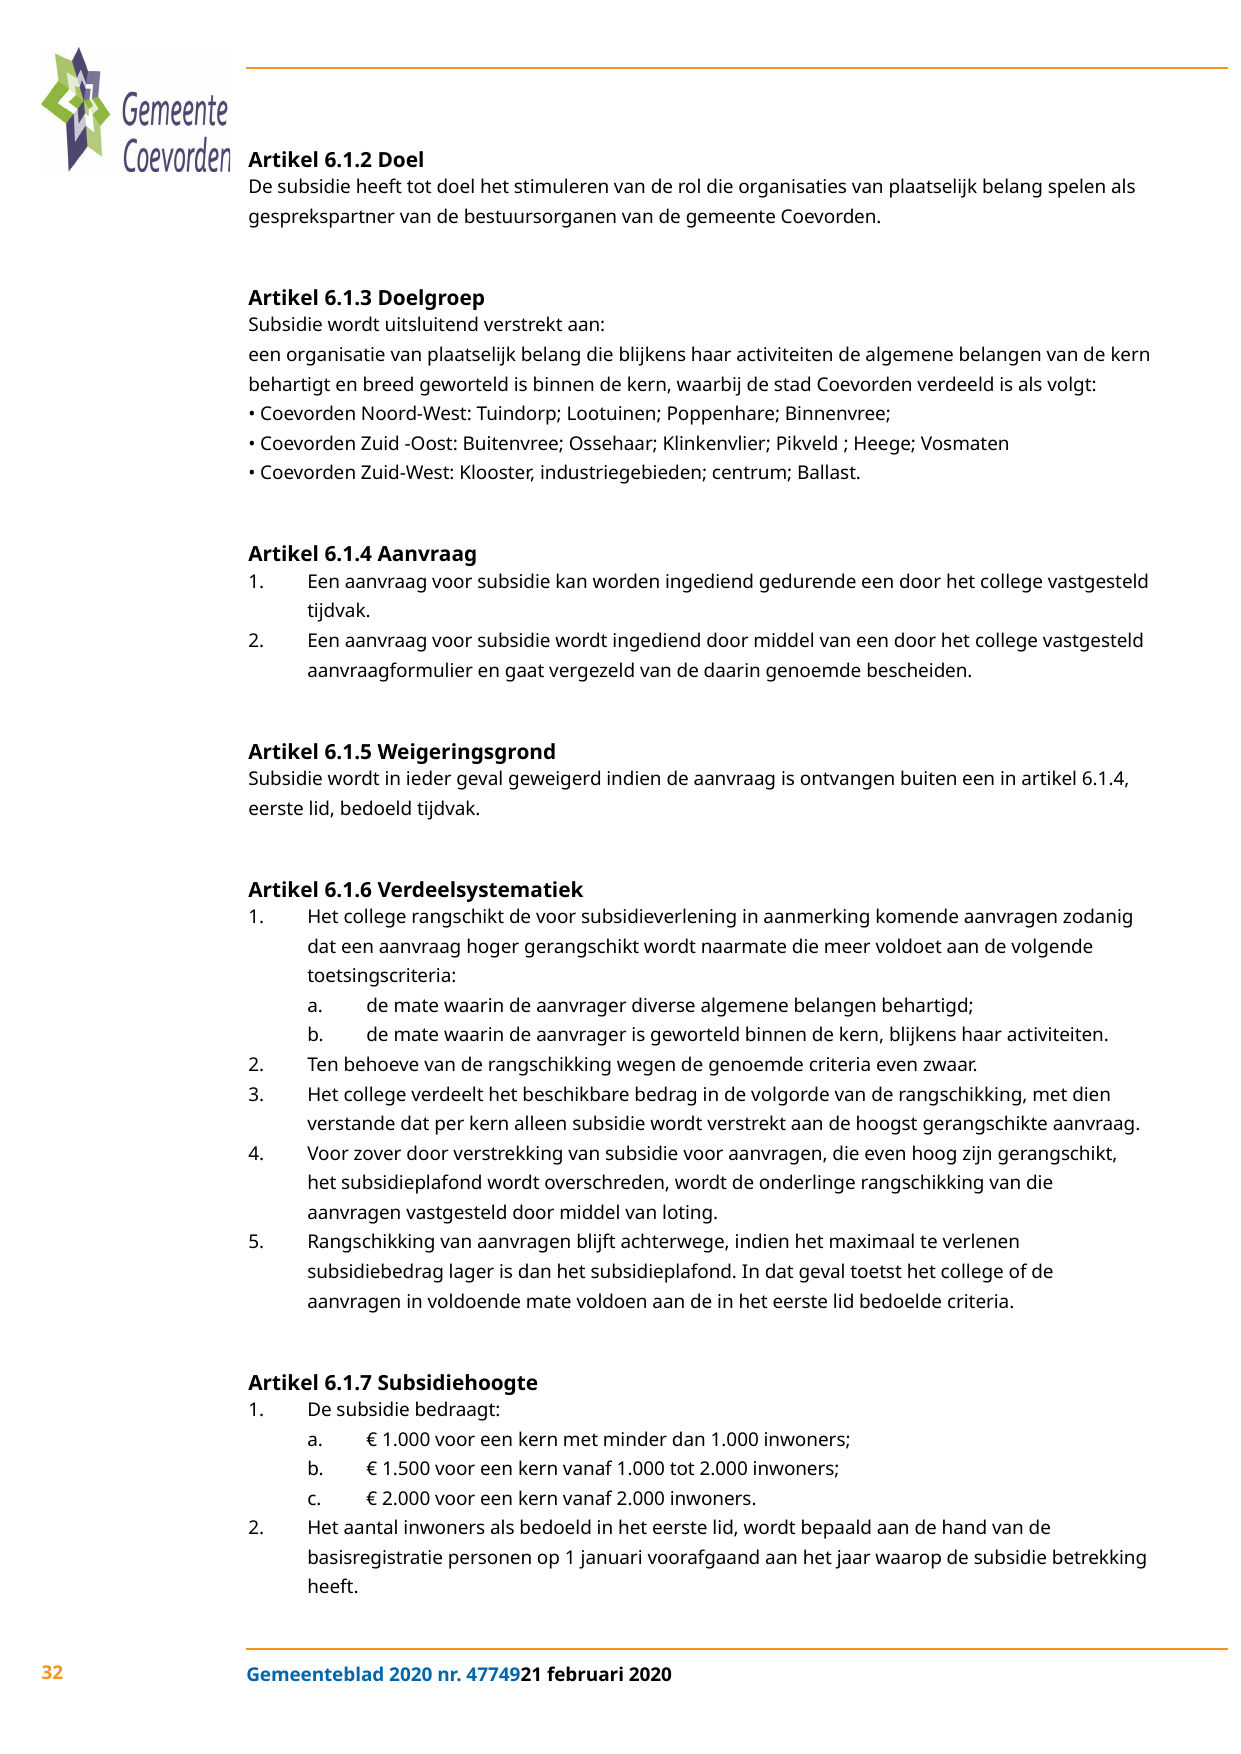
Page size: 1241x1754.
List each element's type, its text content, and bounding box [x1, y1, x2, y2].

list Ten behoeve van de rangschikking wegen de genoemde criteria even zwaar. [248, 1051, 1152, 1077]
picture [41, 47, 231, 172]
text Artikel 6.1.3 Doelgroep [248, 283, 1152, 312]
list Een aanvraag voor subsidie wordt ingediend door middel van een door het college vastgesteld aanvraagformulier en gaat vergezeld van de daarin genoemde bescheiden. [248, 627, 1152, 682]
list Het college rangschikt de voor subsidieverlening in aanmerking komende aanvragen zodanig dat een aanvraag hoger gerangschikt wordt naarmate die meer voldoet aan de volgende toetsingscriteria: [248, 903, 1152, 988]
list De subsidie bedraagt: [248, 1396, 1152, 1422]
list de mate waarin de aanvrager is geworteld binnen de kern, blijkens haar activiteiten. [307, 1022, 1152, 1047]
text • Coevorden Noord-West: Tuindorp; Lootuinen; Poppenhare; Binnenvree; [248, 400, 1152, 426]
list € 1.000 voor een kern met minder dan 1.000 inwoners; [307, 1426, 1152, 1452]
text Subsidie wordt uitsluitend verstrekt aan: [248, 312, 1152, 337]
list € 2.000 voor een kern vanaf 2.000 inwoners. [307, 1485, 1152, 1511]
text Artikel 6.1.5 Weigeringsgrond [248, 737, 1152, 765]
list Rangschikking van aanvragen blijft achterwege, indien het maximaal te verlenen subsidiebedrag lager is dan het subsidieplafond. In dat geval toetst het college of de aanvragen in voldoende mate voldoen aan de in het eerste lid bedoelde criteria. [248, 1229, 1152, 1313]
text Subsidie wordt in ieder geval geweigerd indien de aanvraag is ontvangen buiten een in artikel 6.1.4, eerste lid, bedoeld tijdvak. [248, 765, 1152, 821]
text • Coevorden Zuid -Oost: Buitenvree; Ossehaar; Klinkenvlier; Pikveld ; Heege; Vosmaten [248, 430, 1152, 456]
list Het aantal inwoners als bedoeld in het eerste lid, wordt bepaald aan de hand van de basisregistratie personen op 1 januari voorafgaand aan het jaar waarop de subsidie betrekking heeft. [248, 1514, 1152, 1599]
list Voor zover door verstrekking van subsidie voor aanvragen, die even hoog zijn gerangschikt, het subsidieplafond wordt overschreden, wordt de onderlinge rangschikking van die aanvragen vastgesteld door middel van loting. [248, 1140, 1152, 1225]
text Artikel 6.1.7 Subsidiehoogte [248, 1368, 1152, 1396]
list de mate waarin de aanvrager diverse algemene belangen behartigd; [307, 992, 1152, 1018]
list Een aanvraag voor subsidie kan worden ingediend gedurende een door het college vastgesteld tijdvak. [248, 568, 1152, 623]
text een organisatie van plaatselijk belang die blijkens haar activiteiten de algemene belangen van de kern behartigt en breed geworteld is binnen de kern, waarbij de stad Coevorden verdeeld is als volgt: [248, 341, 1152, 397]
text De subsidie heeft tot doel het stimuleren van de rol die organisaties van plaatselijk belang spelen als gesprekspartner van de bestuursorganen van de gemeente Coevorden. [248, 174, 1152, 229]
text Artikel 6.1.4 Aanvraag [248, 539, 1152, 568]
list € 1.500 voor een kern vanaf 1.000 tot 2.000 inwoners; [307, 1455, 1152, 1481]
text Artikel 6.1.2 Doel [248, 145, 1152, 174]
text • Coevorden Zuid-West: Klooster, industriegebieden; centrum; Ballast. [248, 459, 1152, 485]
text Artikel 6.1.6 Verdeelsystematiek [248, 875, 1152, 903]
list Het college verdeelt het beschikbare bedrag in de volgorde van de rangschikking, met dien verstande dat per kern alleen subsidie wordt verstrekt aan de hoogst gerangschikte aanvraag. [248, 1081, 1152, 1136]
